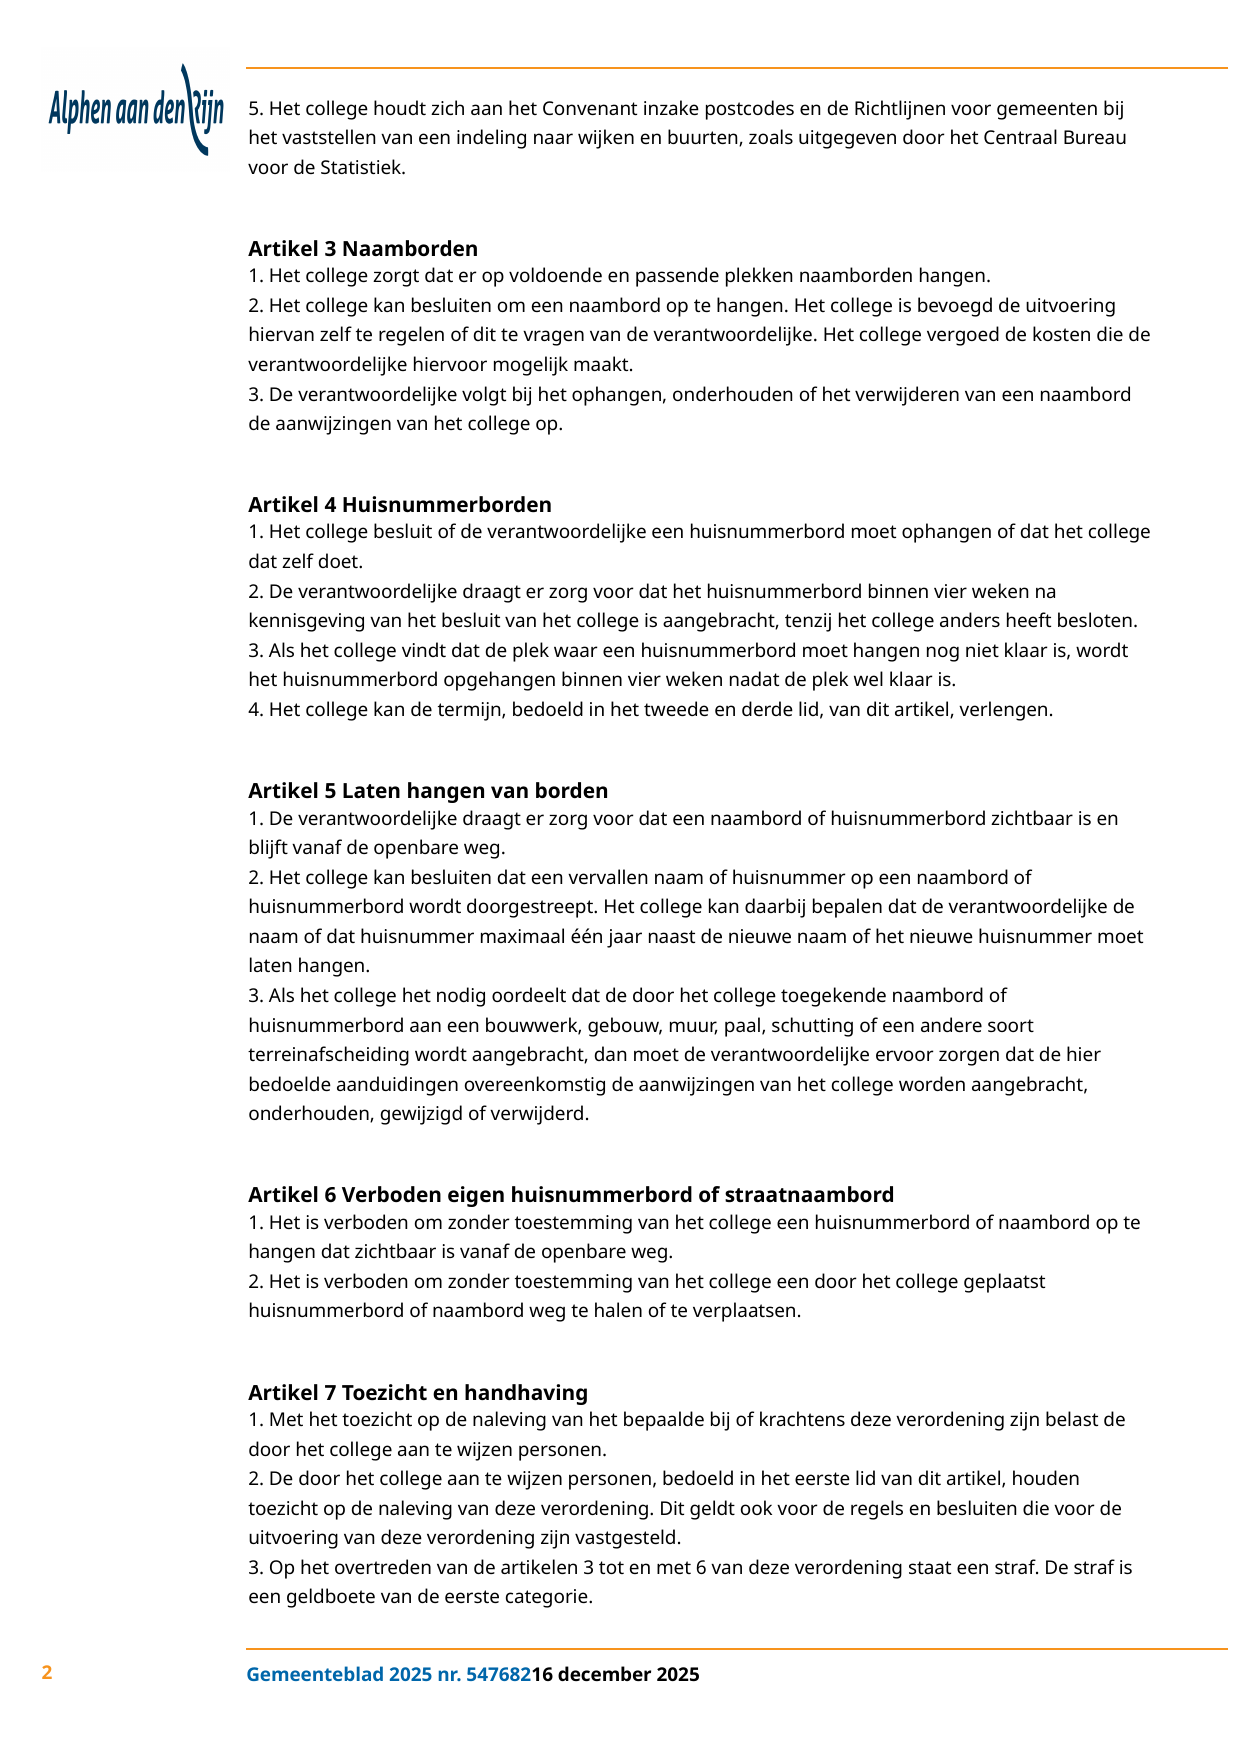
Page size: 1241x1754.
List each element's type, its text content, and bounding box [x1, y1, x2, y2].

text Artikel 6 Verboden eigen huisnummerbord of straatnaambord [248, 1181, 1152, 1209]
text Artikel 7 Toezicht en handhaving [248, 1378, 1152, 1406]
text Artikel 3 Naamborden [248, 234, 1152, 262]
text 3. Als het college vindt dat de plek waar een huisnummerbord moet hangen nog niet klaar is, wordt het huisnummerbord opgehangen binnen vier weken nadat de plek wel klaar is. [248, 637, 1152, 692]
text 2. De door het college aan te wijzen personen, bedoeld in het eerste lid van dit artikel, houden toezicht op de naleving van deze verordening. Dit geldt ook voor de regels en besluiten die voor de uitvoering van deze verordening zijn vastgesteld. [248, 1465, 1152, 1550]
text Artikel 5 Laten hangen van borden [248, 776, 1152, 805]
text 3. Op het overtreden van de artikelen 3 tot en met 6 van deze verordening staat een straf. De straf is een geldboete van de eerste categorie. [248, 1554, 1152, 1609]
text 3. De verantwoordelijke volgt bij het ophangen, onderhouden of het verwijderen van een naambord de aanwijzingen van het college op. [248, 381, 1152, 436]
text 2. Het college kan besluiten dat een vervallen naam of huisnummer op een naambord of huisnummerbord wordt doorgestreept. Het college kan daarbij bepalen dat de verantwoordelijke de naam of dat huisnummer maximaal één jaar naast de nieuwe naam of het nieuwe huisnummer moet laten hangen. [248, 864, 1152, 978]
picture [41, 47, 231, 172]
text 1. Het college besluit of de verantwoordelijke een huisnummerbord moet ophangen of dat het college dat zelf doet. [248, 519, 1152, 574]
text 5. Het college houdt zich aan het Convenant inzake postcodes en de Richtlijnen voor gemeenten bij het vaststellen van een indeling naar wijken en buurten, zoals uitgegeven door het Centraal Bureau voor de Statistiek. [248, 95, 1152, 180]
text 2. De verantwoordelijke draagt er zorg voor dat het huisnummerbord binnen vier weken na kennisgeving van het besluit van het college is aangebracht, tenzij het college anders heeft besloten. [248, 578, 1152, 633]
text 2. Het college kan besluiten om een naambord op te hangen. Het college is bevoegd de uitvoering hiervan zelf te regelen of dit te vragen van de verantwoordelijke. Het college vergoed de kosten die de verantwoordelijke hiervoor mogelijk maakt. [248, 292, 1152, 377]
text 4. Het college kan de termijn, bedoeld in het tweede en derde lid, van dit artikel, verlengen. [248, 696, 1152, 722]
text Artikel 4 Huisnummerborden [248, 490, 1152, 519]
text 3. Als het college het nodig oordeelt dat de door het college toegekende naambord of huisnummerbord aan een bouwwerk, gebouw, muur, paal, schutting of een andere soort terreinafscheiding wordt aangebracht, dan moet de verantwoordelijke ervoor zorgen dat de hier bedoelde aanduidingen overeenkomstig de aanwijzingen van het college worden aangebracht, onderhouden, gewijzigd of verwijderd. [248, 982, 1152, 1126]
text 1. Het college zorgt dat er op voldoende en passende plekken naamborden hangen. [248, 262, 1152, 288]
text 1. Het is verboden om zonder toestemming van het college een huisnummerbord of naambord op te hangen dat zichtbaar is vanaf de openbare weg. [248, 1209, 1152, 1264]
text 1. De verantwoordelijke draagt er zorg voor dat een naambord of huisnummerbord zichtbaar is en blijft vanaf de openbare weg. [248, 805, 1152, 860]
text 2. Het is verboden om zonder toestemming van het college een door het college geplaatst huisnummerbord of naambord weg te halen of te verplaatsen. [248, 1268, 1152, 1323]
text 1. Met het toezicht op de naleving van het bepaalde bij of krachtens deze verordening zijn belast de door het college aan te wijzen personen. [248, 1406, 1152, 1461]
